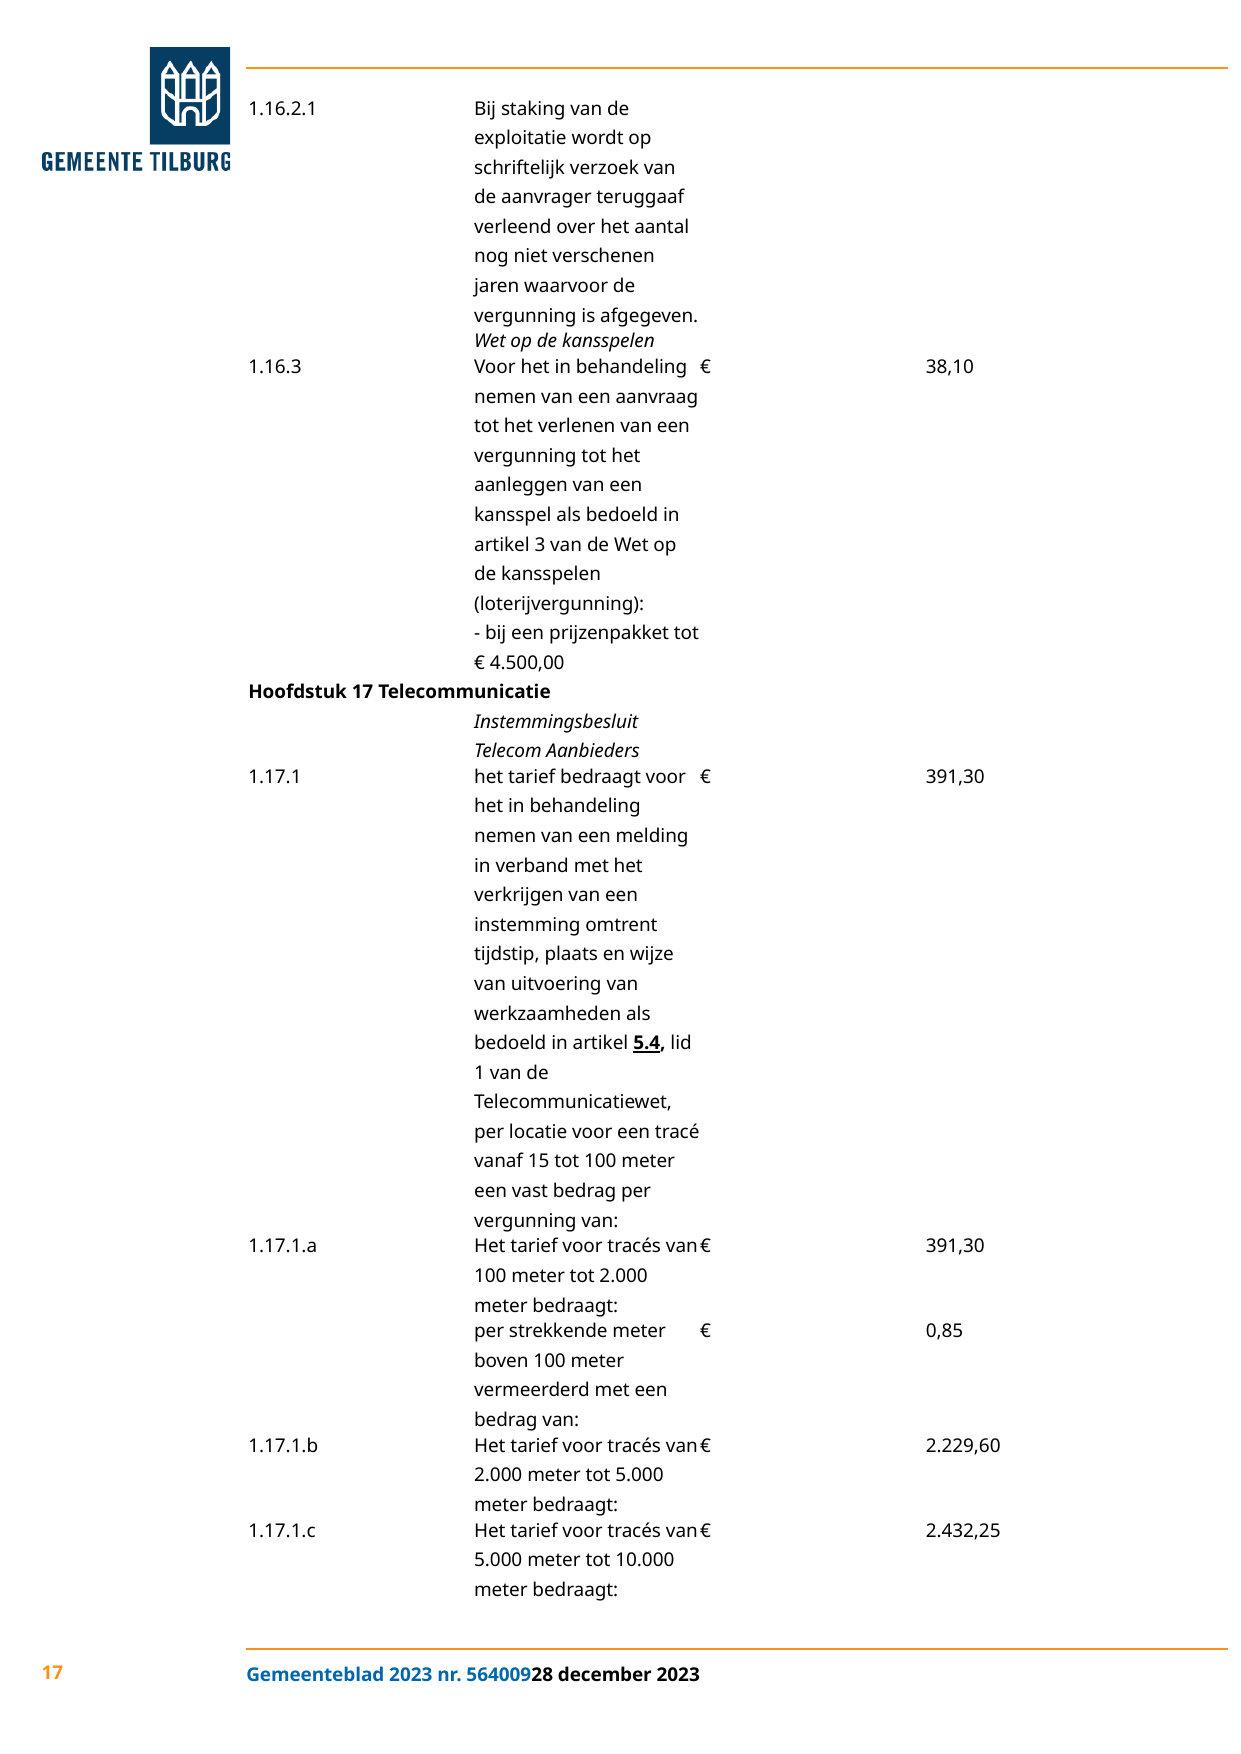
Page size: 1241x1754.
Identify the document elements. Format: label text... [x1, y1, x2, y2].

table_cell [926, 95, 1152, 328]
table_cell Wet op de kansspelen [474, 328, 700, 353]
table_cell 0,85 [926, 1318, 1152, 1432]
table_cell € [700, 763, 926, 1233]
table_cell 1.16.3 [248, 353, 474, 675]
table_cell [700, 95, 926, 328]
table_cell Het tarief voor tracés van 2.000 meter tot 5.000 meter bedraagt: [474, 1432, 700, 1517]
table_cell € [700, 353, 926, 675]
table_cell Bij staking van de exploitatie wordt op schriftelijk verzoek van de aanvrager teruggaaf verleend over het aantal nog niet verschenen jaren waarvoor de vergunning is afgegeven. [474, 95, 700, 328]
table_cell [926, 328, 1152, 353]
table_cell € [700, 1233, 926, 1317]
table_cell Voor het in behandeling nemen van een aanvraag tot het verlenen van een vergunning tot het aanleggen van een kansspel als bedoeld in artikel 3 van de Wet op de kansspelen (loterijvergunning): - bij een prijzenpakket tot € 4.500,00 [474, 353, 700, 675]
table_header [248, 708, 474, 763]
table_cell € [700, 1318, 926, 1432]
table_cell € [700, 1432, 926, 1517]
table_cell 1.17.1.b [248, 1432, 474, 1517]
table_cell [248, 328, 474, 353]
table_header [926, 708, 1152, 763]
table_cell 1.17.1 [248, 763, 474, 1233]
table_cell 391,30 [926, 1233, 1152, 1317]
table_header [700, 708, 926, 763]
table_cell 1.16.2.1 [248, 95, 474, 328]
table_cell [700, 328, 926, 353]
table_cell per strekkende meter boven 100 meter vermeerderd met een bedrag van: [474, 1318, 700, 1432]
table_header Instemmingsbesluit Telecom Aanbieders [474, 708, 700, 763]
table_cell 38,10 [926, 353, 1152, 675]
table_cell € [700, 1517, 926, 1602]
text Hoofdstuk 17 Telecommunicatie [248, 678, 1152, 704]
table_cell Het tarief voor tracés van 5.000 meter tot 10.000 meter bedraagt: [474, 1517, 700, 1602]
table_cell 1.17.1.a [248, 1233, 474, 1432]
table_cell 391,30 [926, 763, 1152, 1233]
table_cell 2.229,60 [926, 1432, 1152, 1517]
table_cell Het tarief voor tracés van 100 meter tot 2.000 meter bedraagt: [474, 1233, 700, 1317]
picture [41, 47, 231, 172]
table_cell 2.432,25 [926, 1517, 1152, 1602]
table_cell het tarief bedraagt voor het in behandeling nemen van een melding in verband met het verkrijgen van een instemming omtrent tijdstip, plaats en wijze van uitvoering van werkzaamheden als bedoeld in artikel 5.4, lid 1 van de Telecommunicatiewet, per locatie voor een tracé vanaf 15 tot 100 meter een vast bedrag per vergunning van: [474, 763, 700, 1233]
table_cell 1.17.1.c [248, 1517, 474, 1602]
